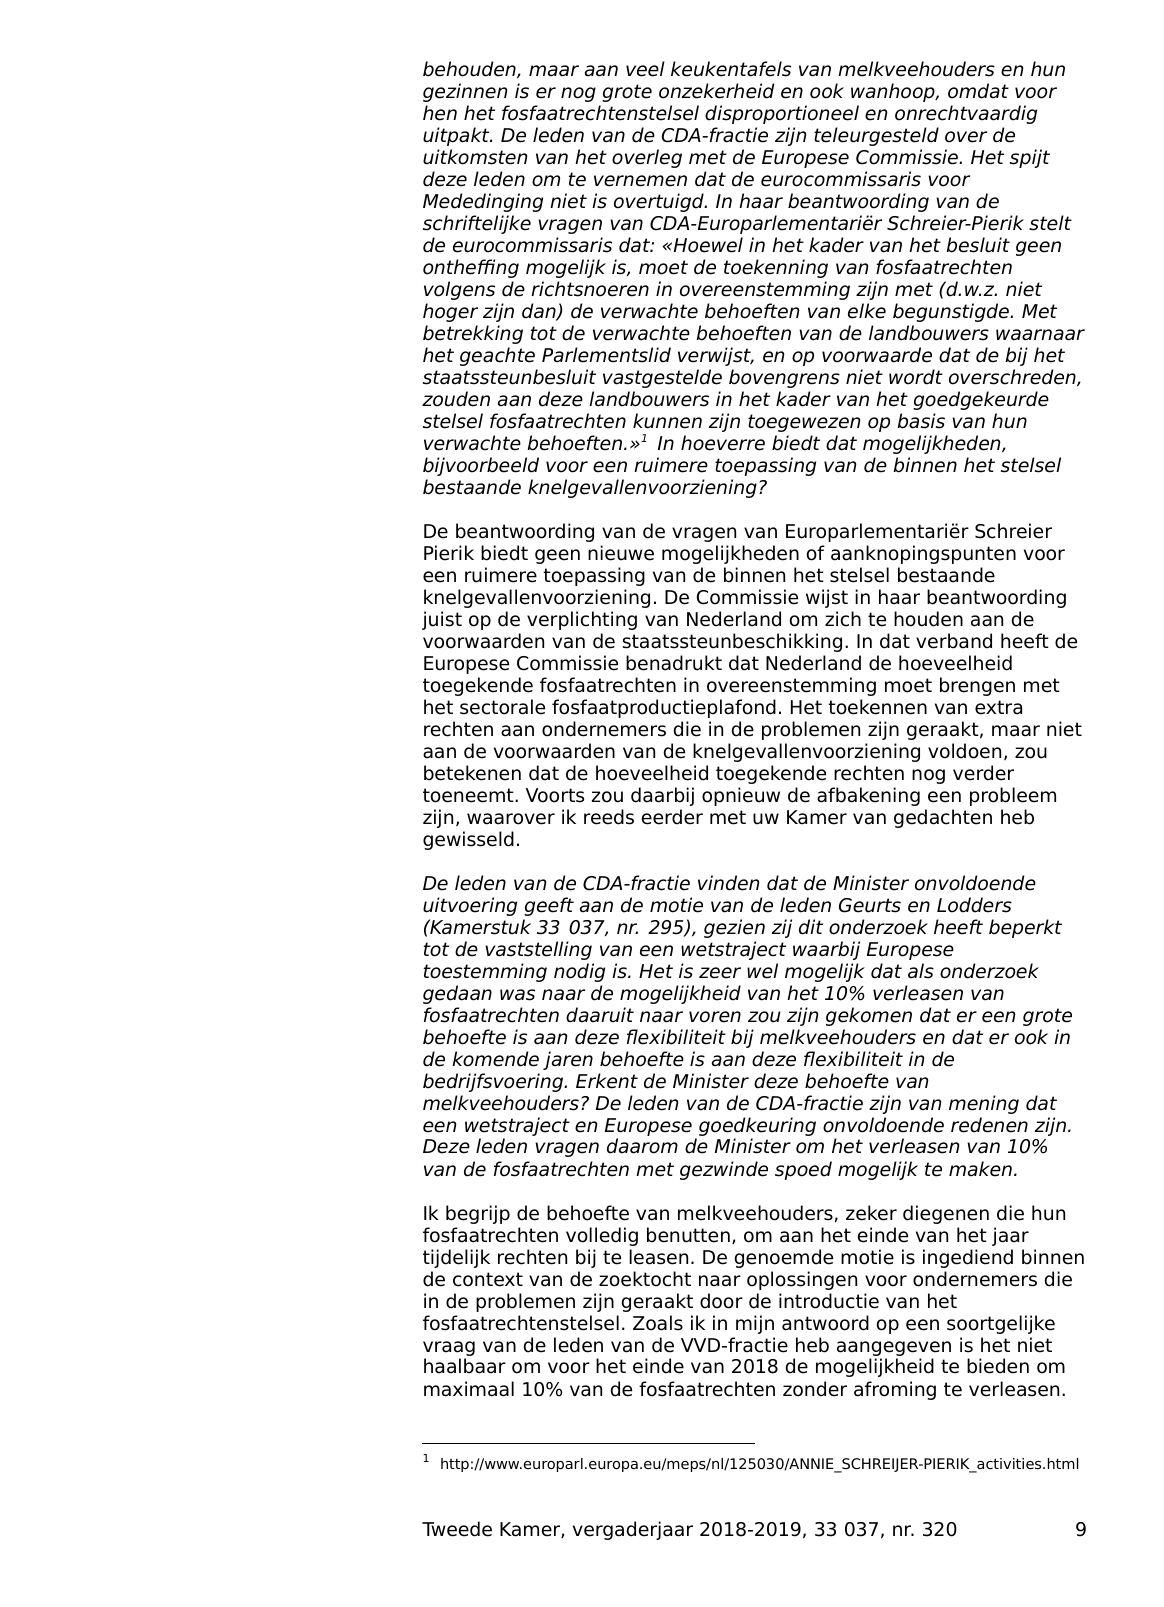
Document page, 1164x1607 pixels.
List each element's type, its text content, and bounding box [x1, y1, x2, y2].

text Ik begrijp de behoefte van melkveehouders, zeker diegenen die hun fosfaatrechten volledig benutten, om aan het einde van het jaar tijdelijk rechten bij te leasen. De genoemde motie is ingediend binnen de context van de zoektocht naar oplossingen voor ondernemers die in de problemen zijn geraakt door de introductie van het fosfaatrechtenstelsel. Zoals ik in mijn antwoord op een soortgelijke vraag van de leden van de VVD-fractie heb aangegeven is het niet haalbaar om voor het einde van 2018 de mogelijkheid te bieden om maximaal 10% van de fosfaatrechten zonder afroming te verleasen. [422, 1203, 1087, 1400]
text behouden, maar aan veel keukentafels van melkveehouders en hun gezinnen is er nog grote onzekerheid en ook wanhoop, omdat voor hen het fosfaatrechtenstelsel disproportioneel en onrechtvaardig uitpakt. De leden van de CDA-fractie zijn teleurgesteld over de uitkomsten van het overleg met de Europese Commissie. Het spijt deze leden om te vernemen dat de eurocommissaris voor Mededinging niet is overtuigd. In haar beantwoording van de schriftelijke vragen van CDA-Europarlementariër Schreier-Pierik stelt de eurocommissaris dat: «Hoewel in het kader van het besluit geen ontheffing mogelijk is, moet de toekenning van fosfaatrechten volgens de richtsnoeren in overeenstemming zijn met (d.w.z. niet hoger zijn dan) de verwachte behoeften van elke begunstigde. Met betrekking tot de verwachte behoeften van de landbouwers waarnaar het geachte Parlementslid verwijst, en op voorwaarde dat de bij het staatssteunbesluit vastgestelde bovengrens niet wordt overschreden, zouden aan deze landbouwers in het kader van het goedgekeurde stelsel fosfaatrechten kunnen zijn toegewezen op basis van hun verwachte behoeften.» In hoeverre biedt dat mogelijkheden, bijvoorbeeld voor een ruimere toepassing van de binnen het stelsel bestaande knelgevallenvoorziening? [422, 59, 1087, 499]
text http://www.europarl.europa.eu/meps/nl/125030/ANNIE_SCHREIJER-PIERIK_activities.html [422, 1452, 1087, 1474]
text De leden van de CDA-fractie vinden dat de Minister onvoldoende uitvoering geeft aan de motie van de leden Geurts en Lodders (Kamerstuk 33 037, nr. 295), gezien zij dit onderzoek heeft beperkt tot de vaststelling van een wetstraject waarbij Europese toestemming nodig is. Het is zeer wel mogelijk dat als onderzoek gedaan was naar de mogelijkheid van het 10% verleasen van fosfaatrechten daaruit naar voren zou zijn gekomen dat er een grote behoefte is aan deze flexibiliteit bij melkveehouders en dat er ook in de komende jaren behoefte is aan deze flexibiliteit in de bedrijfsvoering. Erkent de Minister deze behoefte van melkveehouders? De leden van de CDA-fractie zijn van mening dat een wetstraject en Europese goedkeuring onvoldoende redenen zijn. Deze leden vragen daarom de Minister om het verleasen van 10% van de fosfaatrechten met gezwinde spoed mogelijk te maken. [422, 873, 1087, 1180]
text De beantwoording van de vragen van Europarlementariër Schreier Pierik biedt geen nieuwe mogelijkheden of aanknopingspunten voor een ruimere toepassing van de binnen het stelsel bestaande knelgevallenvoorziening. De Commissie wijst in haar beantwoording juist op de verplichting van Nederland om zich te houden aan de voorwaarden van de staatssteunbeschikking. In dat verband heeft de Europese Commissie benadrukt dat Nederland de hoeveelheid toegekende fosfaatrechten in overeenstemming moet brengen met het sectorale fosfaatproductieplafond. Het toekennen van extra rechten aan ondernemers die in de problemen zijn geraakt, maar niet aan de voorwaarden van de knelgevallenvoorziening voldoen, zou betekenen dat de hoeveelheid toegekende rechten nog verder toeneemt. Voorts zou daarbij opnieuw de afbakening een probleem zijn, waarover ik reeds eerder met uw Kamer van gedachten heb gewisseld. [422, 521, 1087, 851]
